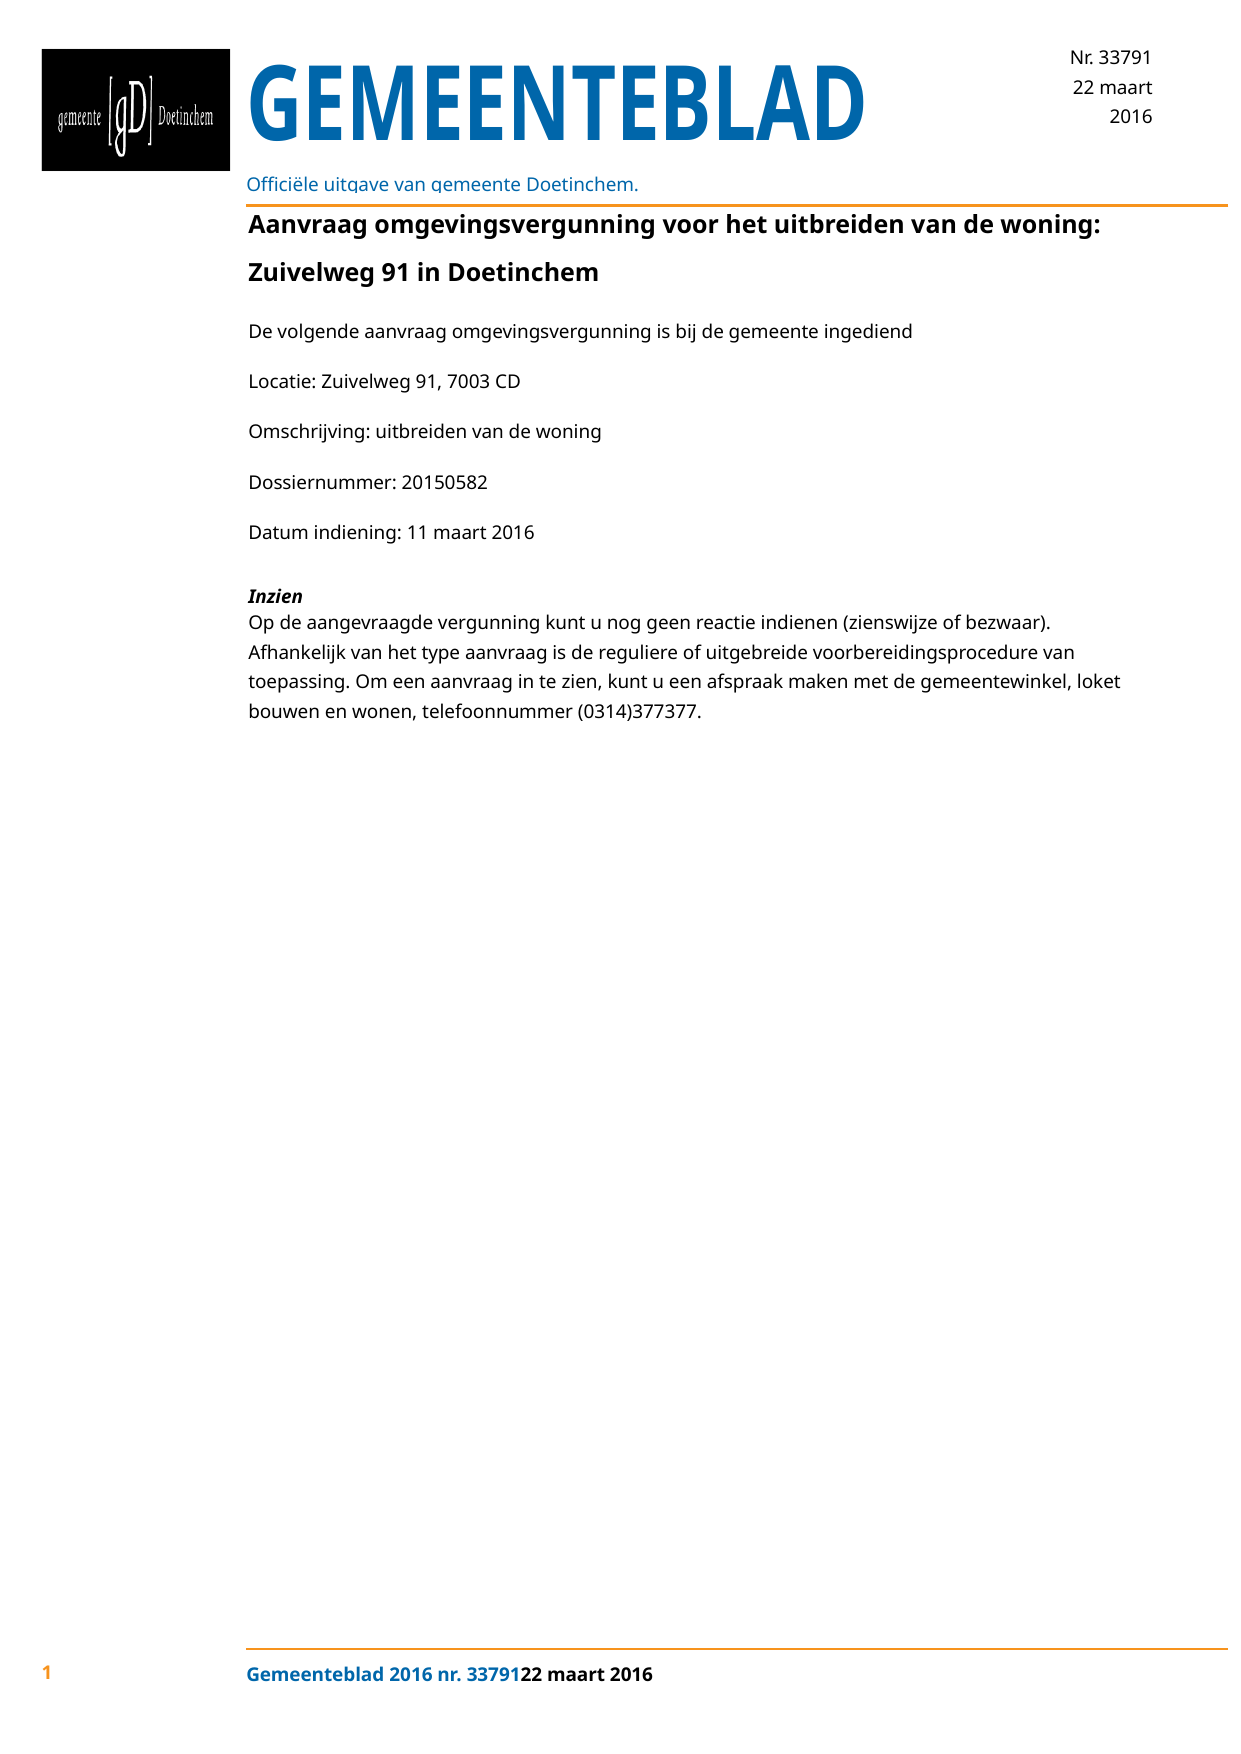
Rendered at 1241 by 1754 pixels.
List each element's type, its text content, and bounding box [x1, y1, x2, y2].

text Locatie: Zuivelweg 91, 7003 CD [248, 368, 1152, 394]
picture [41, 47, 231, 172]
text Omschrijving: uitbreiden van de woning [248, 419, 1152, 444]
text Inzien [248, 583, 1152, 609]
text Dossiernummer: 20150582 [248, 469, 1152, 495]
text De volgende aanvraag omgevingsvergunning is bij de gemeente ingediend [248, 318, 1152, 344]
text Aanvraag omgevingsvergunning voor het uitbreiden van de woning: Zuivelweg 91 in Doetinchem [248, 207, 1152, 288]
text Op de aangevraagde vergunning kunt u nog geen reactie indienen (zienswijze of bezwaar). Afhankelijk van het type aanvraag is de reguliere of uitgebreide voorbereidingsprocedure van toepassing. Om een aanvraag in te zien, kunt u een afspraak maken met de gemeentewinkel, loket bouwen en wonen, telefoonnummer (0314)377377. [248, 609, 1152, 724]
text Datum indiening: 11 maart 2016 [248, 519, 1152, 545]
